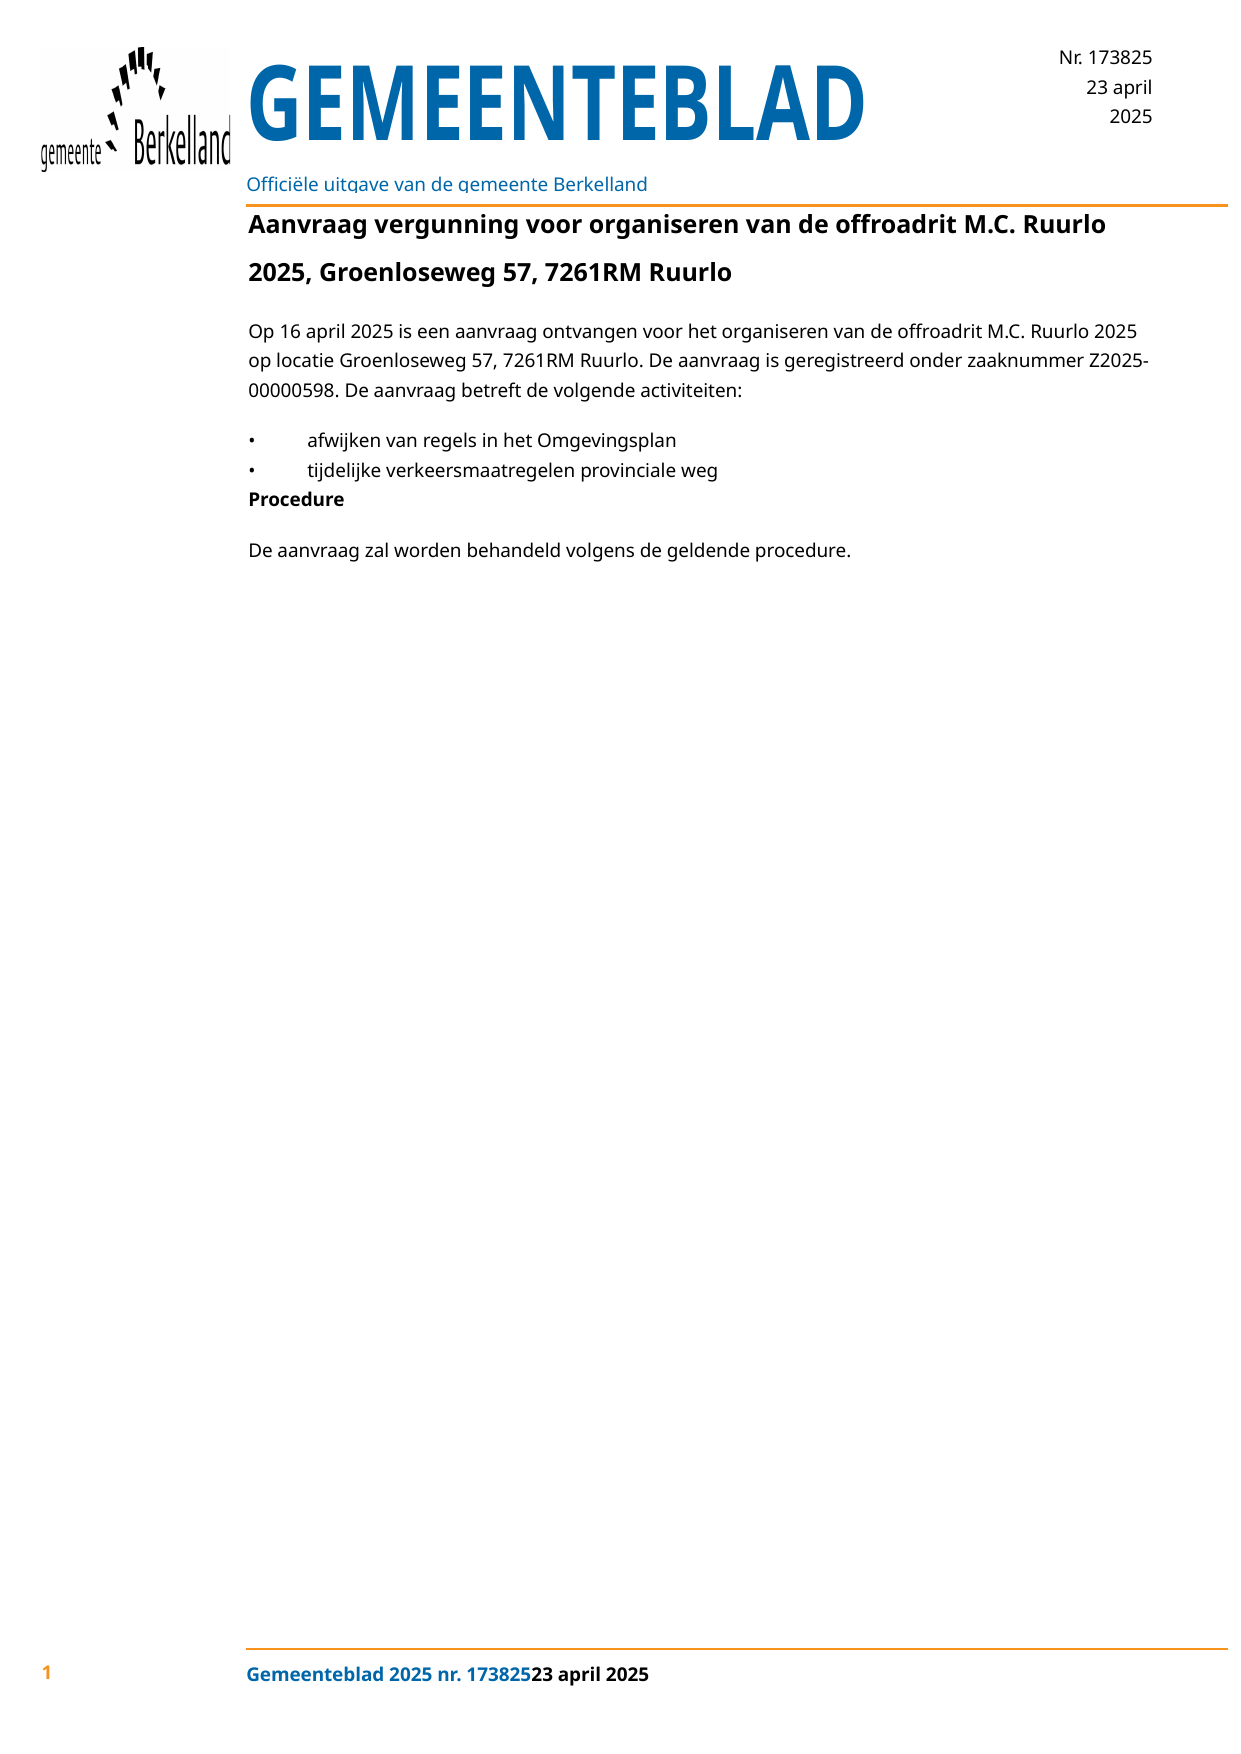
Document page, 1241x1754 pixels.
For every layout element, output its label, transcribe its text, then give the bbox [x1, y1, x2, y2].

list tijdelijke verkeersmaatregelen provinciale weg [248, 457, 1152, 483]
text De aanvraag zal worden behandeld volgens de geldende procedure. [248, 537, 1152, 563]
list afwijken van regels in het Omgevingsplan [248, 427, 1152, 453]
text Op 16 april 2025 is een aanvraag ontvangen voor het organiseren van de offroadrit M.C. Ruurlo 2025 op locatie Groenloseweg 57, 7261RM Ruurlo. De aanvraag is geregistreerd onder zaaknummer Z2025-00000598. De aanvraag betreft de volgende activiteiten: [248, 318, 1152, 403]
text Aanvraag vergunning voor organiseren van de offroadrit M.C. Ruurlo 2025, Groenloseweg 57, 7261RM Ruurlo [248, 207, 1152, 288]
text Procedure [248, 487, 1152, 512]
picture [41, 47, 231, 172]
